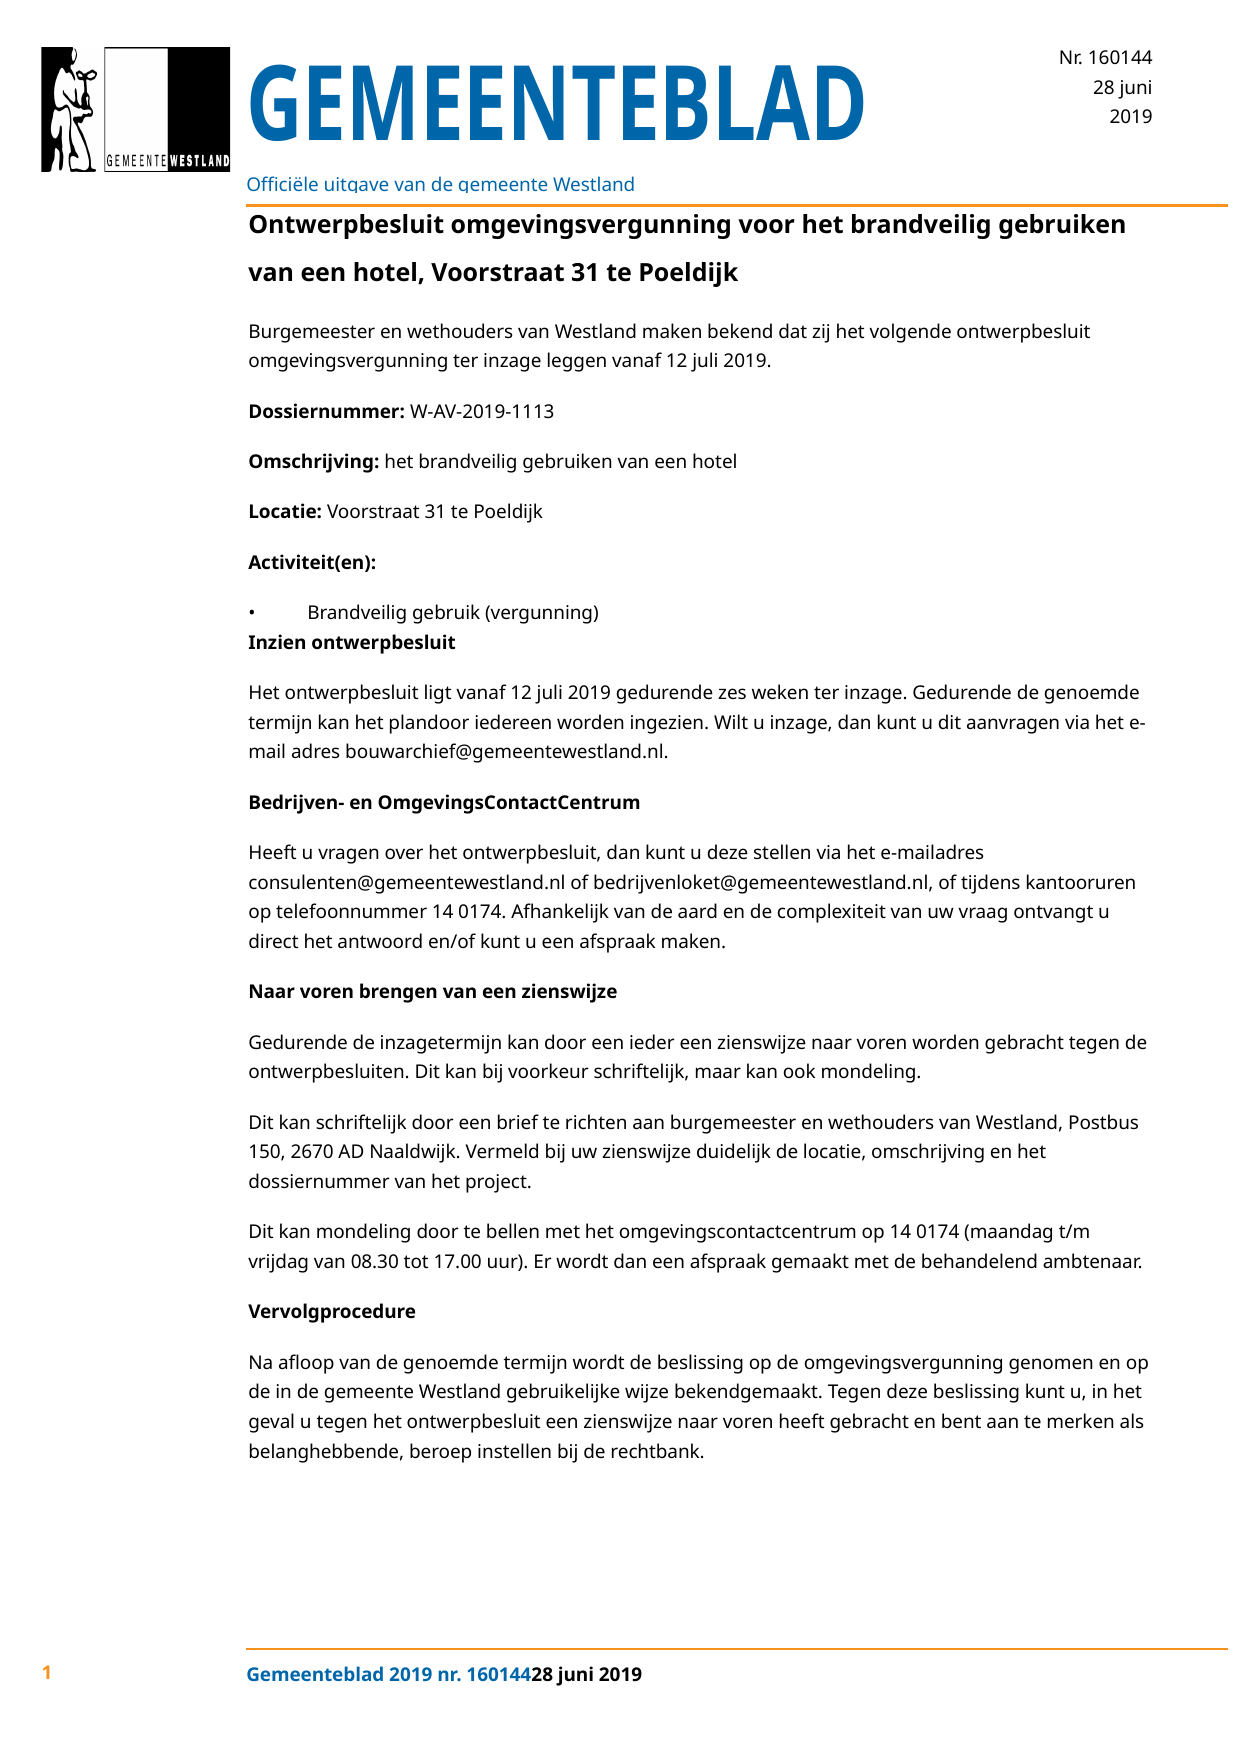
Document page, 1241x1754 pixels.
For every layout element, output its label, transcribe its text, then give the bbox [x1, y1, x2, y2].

text Dit kan schriftelijk door een brief te richten aan burgemeester en wethouders van Westland, Postbus 150, 2670 AD Naaldwijk. Vermeld bij uw zienswijze duidelijk de locatie, omschrijving en het dossiernummer van het project. [248, 1109, 1152, 1194]
text Inzien ontwerpbesluit [248, 629, 1152, 655]
list Brandveilig gebruik (vergunning) [248, 599, 1152, 625]
text Activiteit(en): [248, 549, 1152, 575]
text Vervolgprocedure [248, 1299, 1152, 1324]
text Locatie: Voorstraat 31 te Poeldijk [248, 499, 1152, 524]
text Bedrijven- en OmgevingsContactCentrum [248, 789, 1152, 815]
text Het ontwerpbesluit ligt vanaf 12 juli 2019 gedurende zes weken ter inzage. Gedurende de genoemde termijn kan het plandoor iedereen worden ingezien. Wilt u inzage, dan kunt u dit aanvragen via het e-mail adres bouwarchief@gemeentewestland.nl. [248, 679, 1152, 764]
text Dit kan mondeling door te bellen met het omgevingscontactcentrum op 14 0174 (maandag t/m vrijdag van 08.30 tot 17.00 uur). Er wordt dan een afspraak gemaakt met de behandelend ambtenaar. [248, 1219, 1152, 1274]
picture [41, 47, 231, 172]
text Gedurende de inzagetermijn kan door een ieder een zienswijze naar voren worden gebracht tegen de ontwerpbesluiten. Dit kan bij voorkeur schriftelijk, maar kan ook mondeling. [248, 1029, 1152, 1084]
text Heeft u vragen over het ontwerpbesluit, dan kunt u deze stellen via het e-mailadres consulenten@gemeentewestland.nl of bedrijvenloket@gemeentewestland.nl, of tijdens kantooruren op telefoonnummer 14 0174. Afhankelijk van de aard en de complexiteit van uw vraag ontvangt u direct het antwoord en/of kunt u een afspraak maken. [248, 839, 1152, 954]
text Na afloop van de genoemde termijn wordt de beslissing op de omgevingsvergunning genomen en op de in de gemeente Westland gebruikelijke wijze bekendgemaakt. Tegen deze beslissing kunt u, in het geval u tegen het ontwerpbesluit een zienswijze naar voren heeft gebracht en bent aan te merken als belanghebbende, beroep instellen bij de rechtbank. [248, 1349, 1152, 1464]
text Naar voren brengen van een zienswijze [248, 979, 1152, 1004]
text Burgemeester en wethouders van Westland maken bekend dat zij het volgende ontwerpbesluit omgevingsvergunning ter inzage leggen vanaf 12 juli 2019. [248, 318, 1152, 373]
text Omschrijving: het brandveilig gebruiken van een hotel [248, 448, 1152, 474]
text Ontwerpbesluit omgevingsvergunning voor het brandveilig gebruiken van een hotel, Voorstraat 31 te Poeldijk [248, 207, 1152, 288]
text Dossiernummer: W-AV-2019-1113 [248, 398, 1152, 424]
